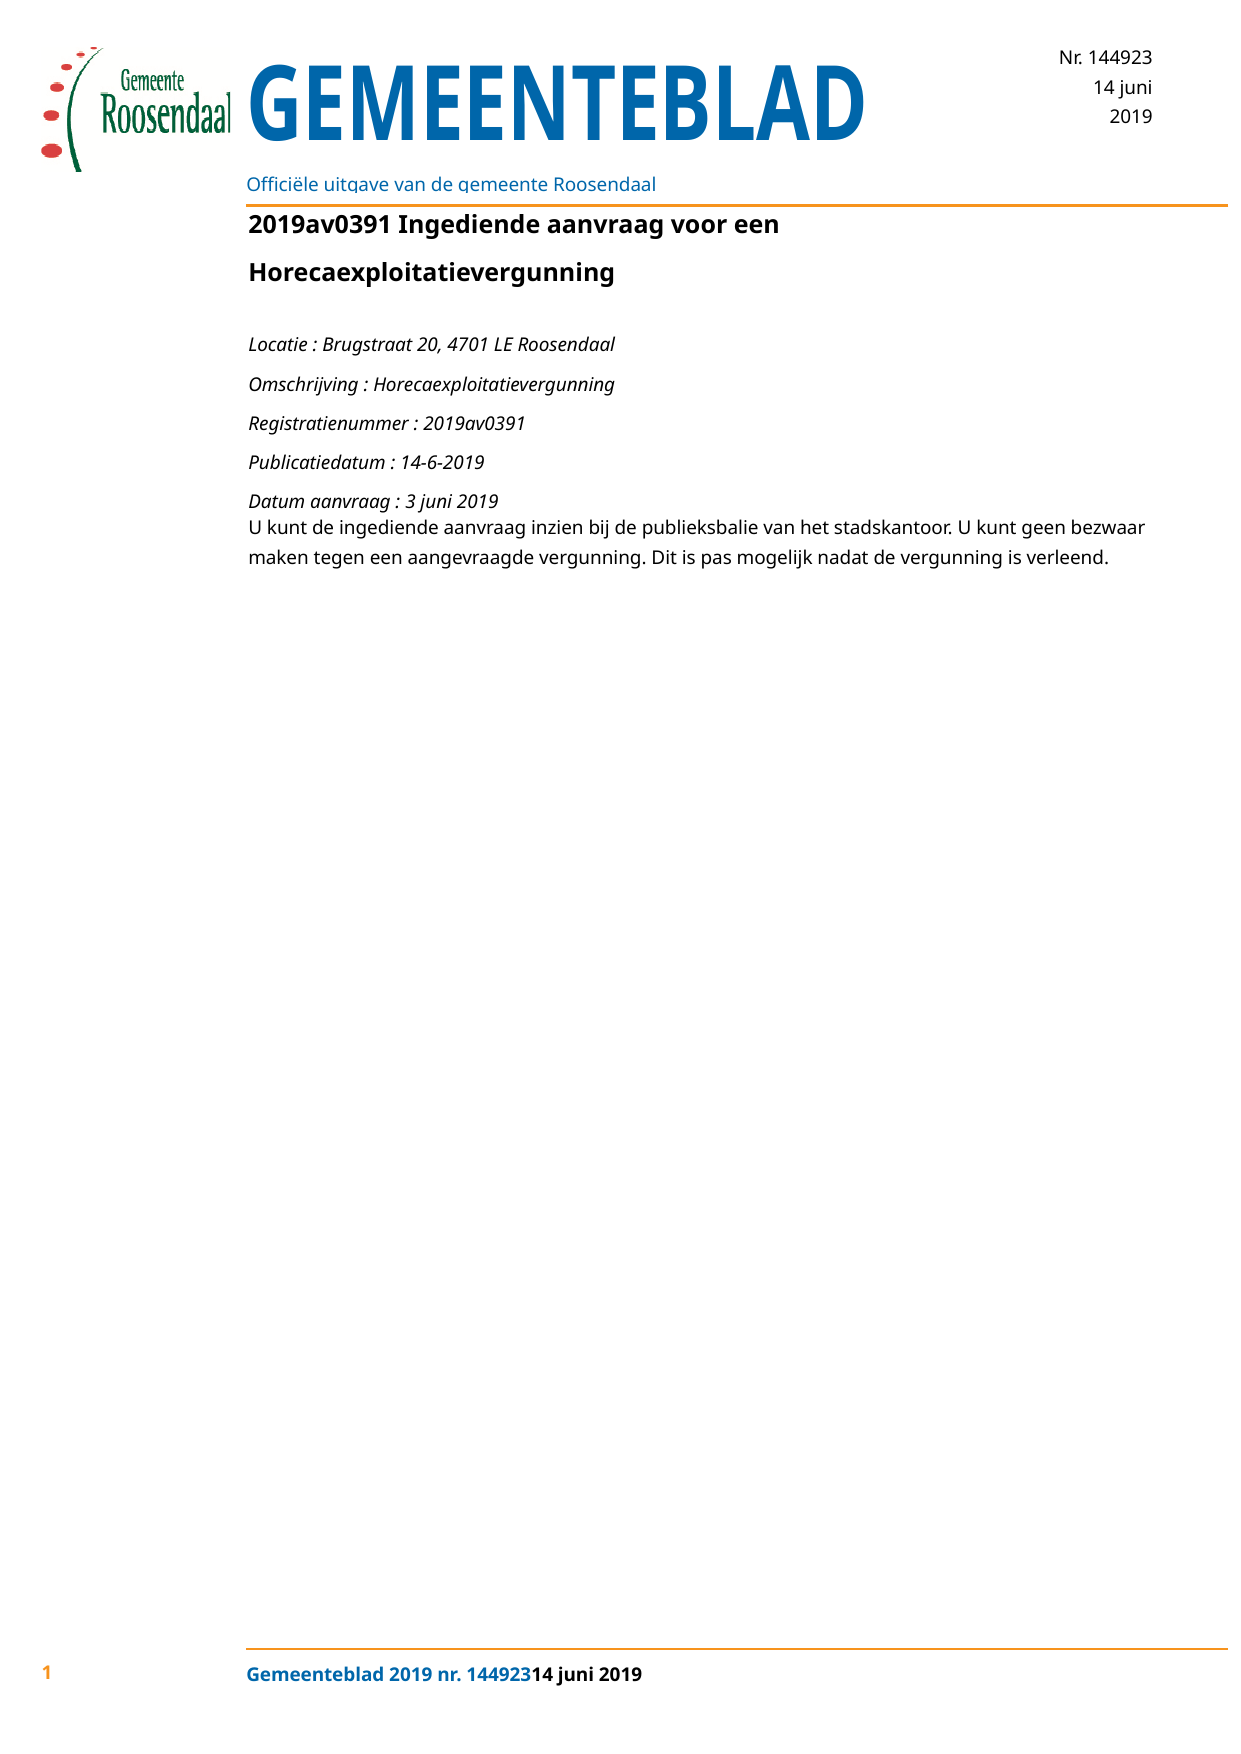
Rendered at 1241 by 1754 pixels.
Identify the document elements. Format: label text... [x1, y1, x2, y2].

text Omschrijving : Horecaexploitatievergunning [248, 371, 1152, 396]
text Datum aanvraag : 3 juni 2019 [248, 488, 1152, 514]
picture [41, 47, 231, 172]
text 2019av0391 Ingediende aanvraag voor een Horecaexploitatievergunning [248, 207, 1152, 288]
text U kunt de ingediende aanvraag inzien bij de publieksbalie van het stadskantoor. U kunt geen bezwaar maken tegen een aangevraagde vergunning. Dit is pas mogelijk nadat de vergunning is verleend. [248, 514, 1152, 569]
text Publicatiedatum : 14-6-2019 [248, 449, 1152, 475]
text Registratienummer : 2019av0391 [248, 410, 1152, 436]
text Locatie : Brugstraat 20, 4701 LE Roosendaal [248, 331, 1152, 357]
